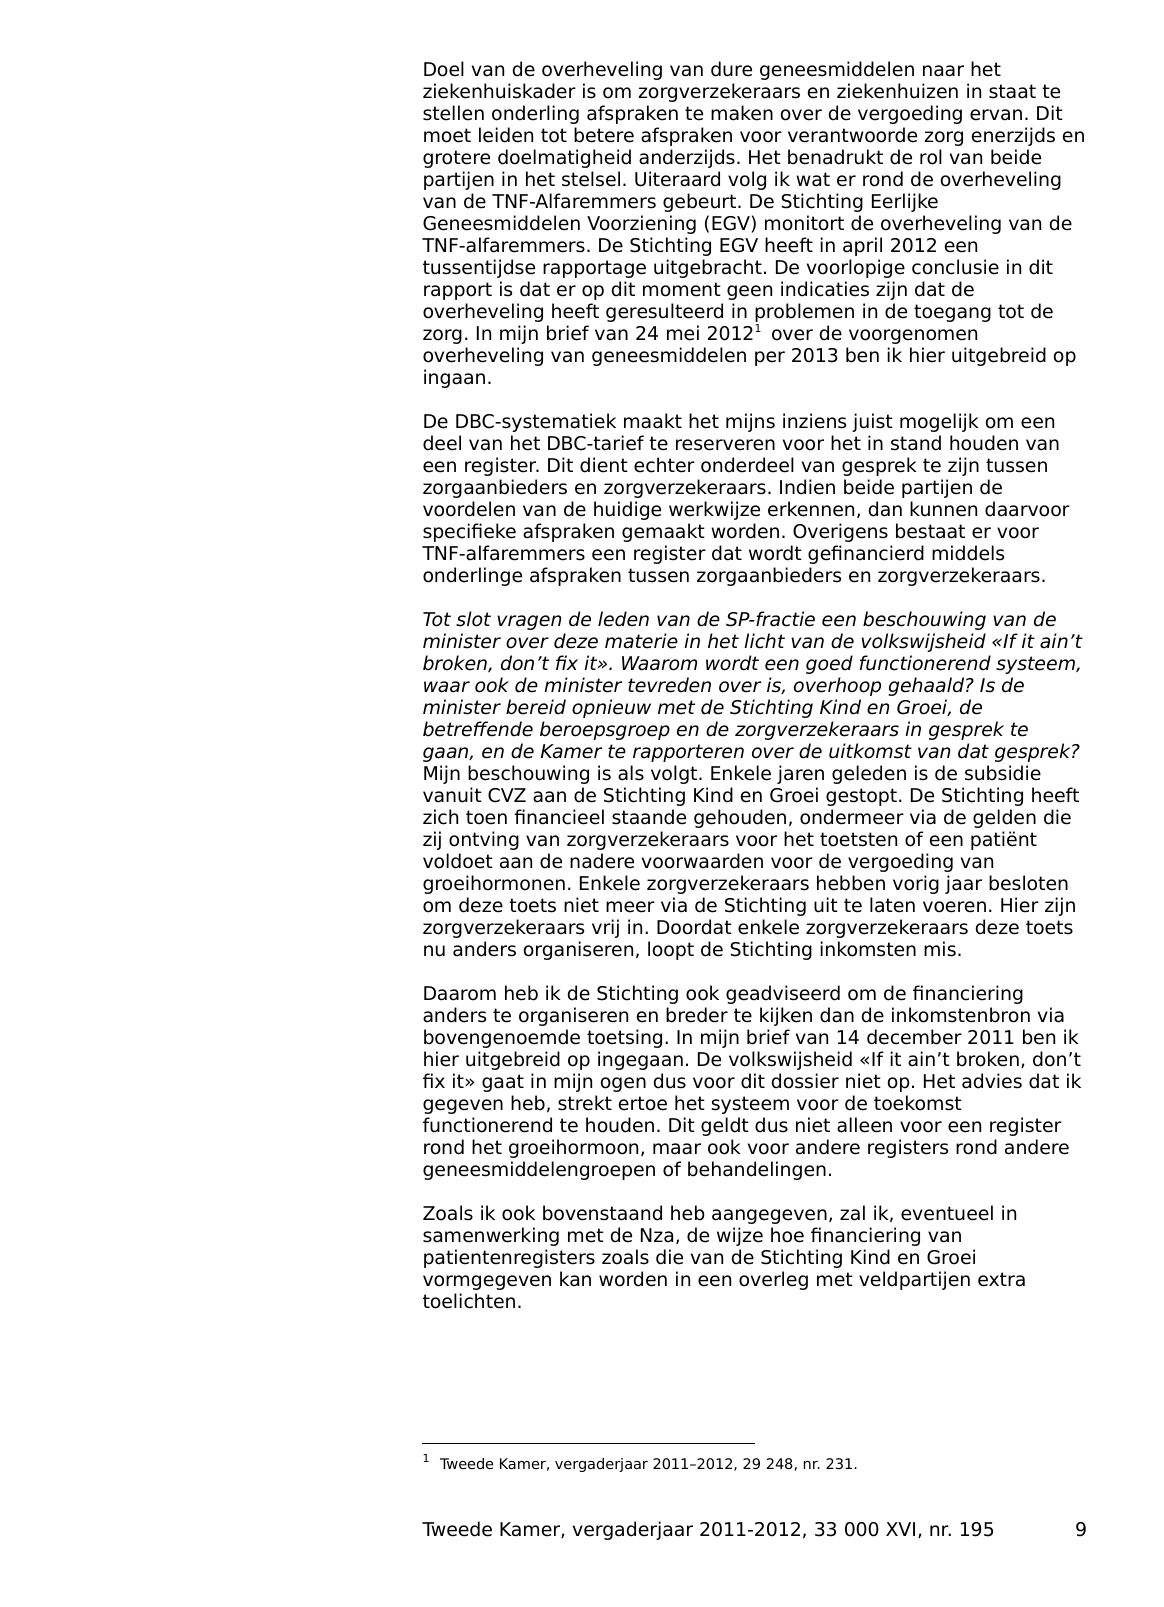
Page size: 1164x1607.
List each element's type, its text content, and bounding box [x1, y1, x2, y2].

text De DBC-systematiek maakt het mijns inziens juist mogelijk om een deel van het DBC-tarief te reserveren voor het in stand houden van een register. Dit dient echter onderdeel van gesprek te zijn tussen zorgaanbieders en zorgverzekeraars. Indien beide partijen de voordelen van de huidige werkwijze erkennen, dan kunnen daarvoor specifieke afspraken gemaakt worden. Overigens bestaat er voor TNF-alfaremmers een register dat wordt gefinancierd middels onderlinge afspraken tussen zorgaanbieders en zorgverzekeraars. [422, 411, 1087, 587]
text Tweede Kamer, vergaderjaar 2011–2012, 29 248, nr. 231. [422, 1452, 1087, 1474]
text Doel van de overheveling van dure geneesmiddelen naar het ziekenhuiskader is om zorgverzekeraars en ziekenhuizen in staat te stellen onderling afspraken te maken over de vergoeding ervan. Dit moet leiden tot betere afspraken voor verantwoorde zorg enerzijds en grotere doelmatigheid anderzijds. Het benadrukt de rol van beide partijen in het stelsel. Uiteraard volg ik wat er rond de overheveling van de TNF-Alfaremmers gebeurt. De Stichting Eerlijke Geneesmiddelen Voorziening (EGV) monitort de overheveling van de TNF-alfaremmers. De Stichting EGV heeft in april 2012 een tussentijdse rapportage uitgebracht. De voorlopige conclusie in dit rapport is dat er op dit moment geen indicaties zijn dat de overheveling heeft geresulteerd in problemen in de toegang tot de zorg. In mijn brief van 24 mei 2012 over de voorgenomen overheveling van geneesmiddelen per 2013 ben ik hier uitgebreid op ingaan. [422, 59, 1087, 389]
text Mijn beschouwing is als volgt. Enkele jaren geleden is de subsidie vanuit CVZ aan de Stichting Kind en Groei gestopt. De Stichting heeft zich toen financieel staande gehouden, ondermeer via de gelden die zij ontving van zorgverzekeraars voor het toetsten of een patiënt voldoet aan de nadere voorwaarden voor de vergoeding van groeihormonen. Enkele zorgverzekeraars hebben vorig jaar besloten om deze toets niet meer via de Stichting uit te laten voeren. Hier zijn zorgverzekeraars vrij in. Doordat enkele zorgverzekeraars deze toets nu anders organiseren, loopt de Stichting inkomsten mis. [422, 763, 1087, 961]
text Tot slot vragen de leden van de SP-fractie een beschouwing van de minister over deze materie in het licht van de volkswijsheid «If it ain’t broken, don’t fix it». Waarom wordt een goed functionerend systeem, waar ook de minister tevreden over is, overhoop gehaald? Is de minister bereid opnieuw met de Stichting Kind en Groei, de betreffende beroepsgroep en de zorgverzekeraars in gesprek te gaan, en de Kamer te rapporteren over de uitkomst van dat gesprek? [422, 609, 1087, 763]
text Zoals ik ook bovenstaand heb aangegeven, zal ik, eventueel in samenwerking met de Nza, de wijze hoe financiering van patientenregisters zoals die van de Stichting Kind en Groei vormgegeven kan worden in een overleg met veldpartijen extra toelichten. [422, 1203, 1087, 1313]
text Daarom heb ik de Stichting ook geadviseerd om de financiering anders te organiseren en breder te kijken dan de inkomstenbron via bovengenoemde toetsing. In mijn brief van 14 december 2011 ben ik hier uitgebreid op ingegaan. De volkswijsheid «If it ain’t broken, don’t fix it» gaat in mijn ogen dus voor dit dossier niet op. Het advies dat ik gegeven heb, strekt ertoe het systeem voor de toekomst functionerend te houden. Dit geldt dus niet alleen voor een register rond het groeihormoon, maar ook voor andere registers rond andere geneesmiddelengroepen of behandelingen. [422, 983, 1087, 1181]
